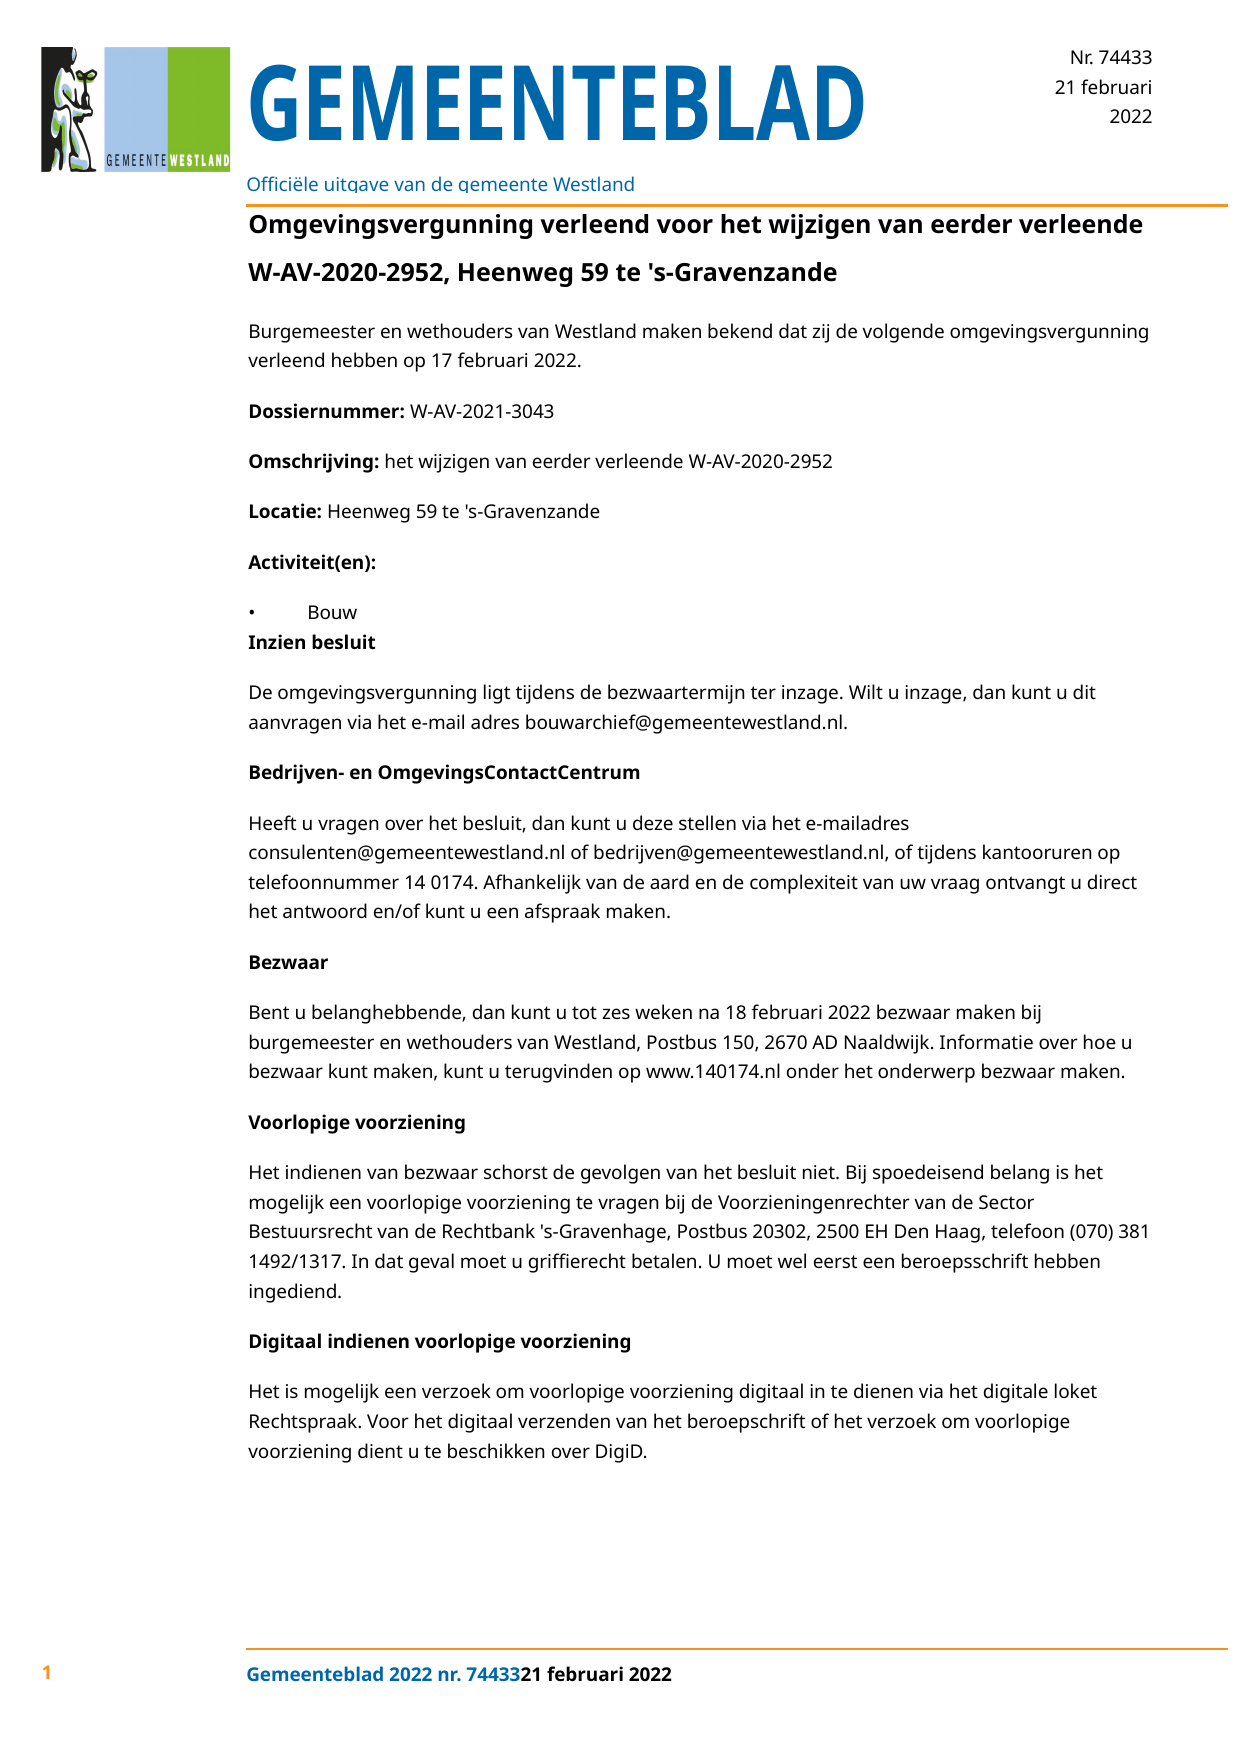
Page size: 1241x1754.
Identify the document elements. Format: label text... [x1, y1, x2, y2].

text Digitaal indienen voorlopige voorziening [248, 1328, 1152, 1354]
picture [41, 47, 231, 172]
text Locatie: Heenweg 59 te 's-Gravenzande [248, 499, 1152, 524]
text Het indienen van bezwaar schorst de gevolgen van het besluit niet. Bij spoedeisend belang is het mogelijk een voorlopige voorziening te vragen bij de Voorzieningenrechter van de Sector Bestuursrecht van de Rechtbank 's-Gravenhage, Postbus 20302, 2500 EH Den Haag, telefoon (070) 381 1492/1317. In dat geval moet u griffierecht betalen. U moet wel eerst een beroepsschrift hebben ingediend. [248, 1159, 1152, 1304]
text Burgemeester en wethouders van Westland maken bekend dat zij de volgende omgevingsvergunning verleend hebben op 17 februari 2022. [248, 318, 1152, 373]
text Dossiernummer: W-AV-2021-3043 [248, 398, 1152, 424]
text Voorlopige voorziening [248, 1109, 1152, 1135]
list Bouw [248, 599, 1152, 625]
text Het is mogelijk een verzoek om voorlopige voorziening digitaal in te dienen via het digitale loket Rechtspraak. Voor het digitaal verzenden van het beroepschrift of het verzoek om voorlopige voorziening dient u te beschikken over DigiD. [248, 1379, 1152, 1464]
text Bezwaar [248, 949, 1152, 975]
text Inzien besluit [248, 629, 1152, 655]
text Activiteit(en): [248, 549, 1152, 575]
text Heeft u vragen over het besluit, dan kunt u deze stellen via het e-mailadres consulenten@gemeentewestland.nl of bedrijven@gemeentewestland.nl, of tijdens kantooruren op telefoonnummer 14 0174. Afhankelijk van de aard en de complexiteit van uw vraag ontvangt u direct het antwoord en/of kunt u een afspraak maken. [248, 810, 1152, 924]
text Bedrijven- en OmgevingsContactCentrum [248, 759, 1152, 785]
text Omschrijving: het wijzigen van eerder verleende W-AV-2020-2952 [248, 448, 1152, 474]
text De omgevingsvergunning ligt tijdens de bezwaartermijn ter inzage. Wilt u inzage, dan kunt u dit aanvragen via het e-mail adres bouwarchief@gemeentewestland.nl. [248, 679, 1152, 735]
text Omgevingsvergunning verleend voor het wijzigen van eerder verleende W-AV-2020-2952, Heenweg 59 te 's-Gravenzande [248, 207, 1152, 288]
text Bent u belanghebbende, dan kunt u tot zes weken na 18 februari 2022 bezwaar maken bij burgemeester en wethouders van Westland, Postbus 150, 2670 AD Naaldwijk. Informatie over hoe u bezwaar kunt maken, kunt u terugvinden op www.140174.nl onder het onderwerp bezwaar maken. [248, 999, 1152, 1084]
